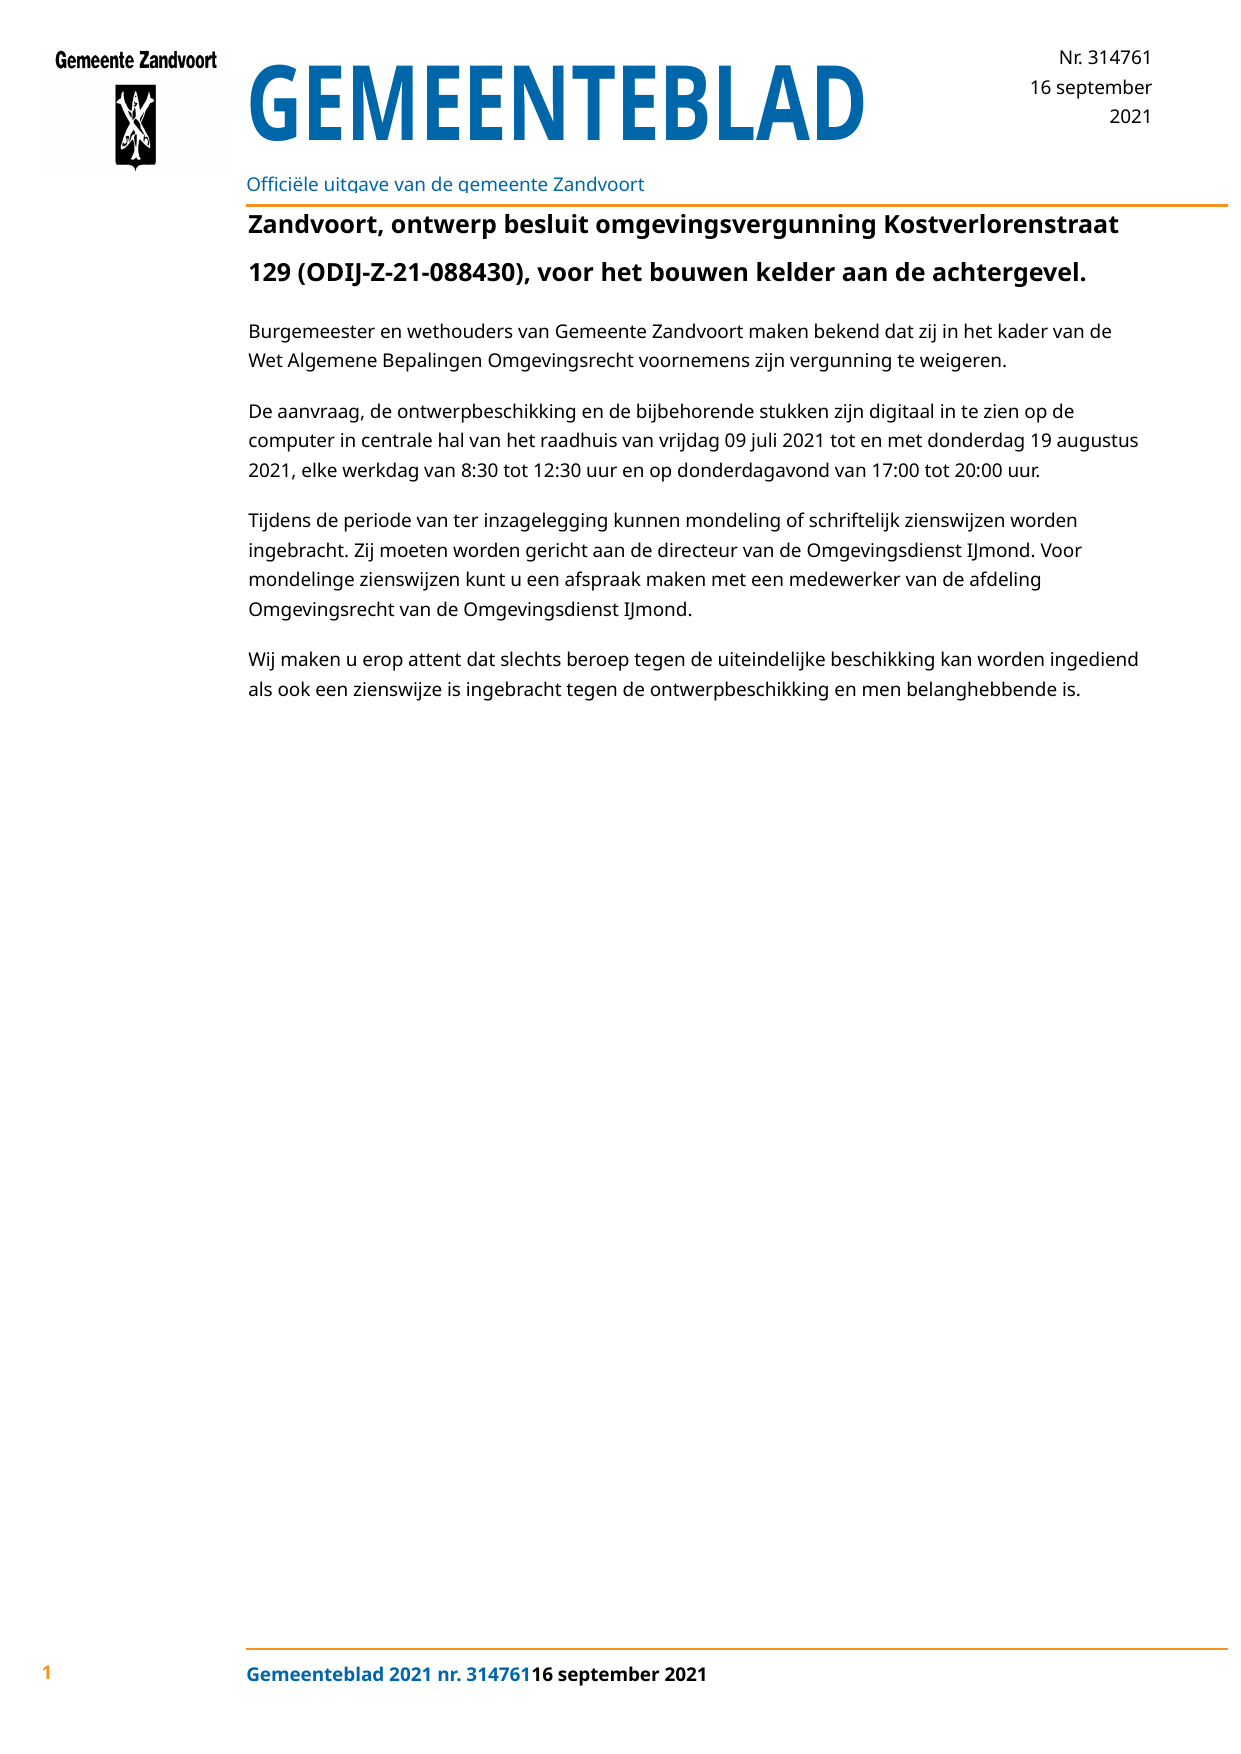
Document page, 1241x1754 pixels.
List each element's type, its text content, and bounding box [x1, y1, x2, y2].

text Zandvoort, ontwerp besluit omgevingsvergunning Kostverlorenstraat 129 (ODIJ-Z-21-088430), voor het bouwen kelder aan de achtergevel. [248, 207, 1152, 288]
text Wij maken u erop attent dat slechts beroep tegen de uiteindelijke beschikking kan worden ingediend als ook een zienswijze is ingebracht tegen de ontwerpbeschikking en men belanghebbende is. [248, 647, 1152, 702]
text Tijdens de periode van ter inzagelegging kunnen mondeling of schriftelijk zienswijzen worden ingebracht. Zij moeten worden gericht aan de directeur van de Omgevingsdienst IJmond. Voor mondelinge zienswijzen kunt u een afspraak maken met een medewerker van de afdeling Omgevingsrecht van de Omgevingsdienst IJmond. [248, 507, 1152, 622]
text Burgemeester en wethouders van Gemeente Zandvoort maken bekend dat zij in het kader van de Wet Algemene Bepalingen Omgevingsrecht voornemens zijn vergunning te weigeren. [248, 318, 1152, 373]
text De aanvraag, de ontwerpbeschikking en de bijbehorende stukken zijn digitaal in te zien op de computer in centrale hal van het raadhuis van vrijdag 09 juli 2021 tot en met donderdag 19 augustus 2021, elke werkdag van 8:30 tot 12:30 uur en op donderdagavond van 17:00 tot 20:00 uur. [248, 398, 1152, 483]
picture [41, 47, 231, 172]
